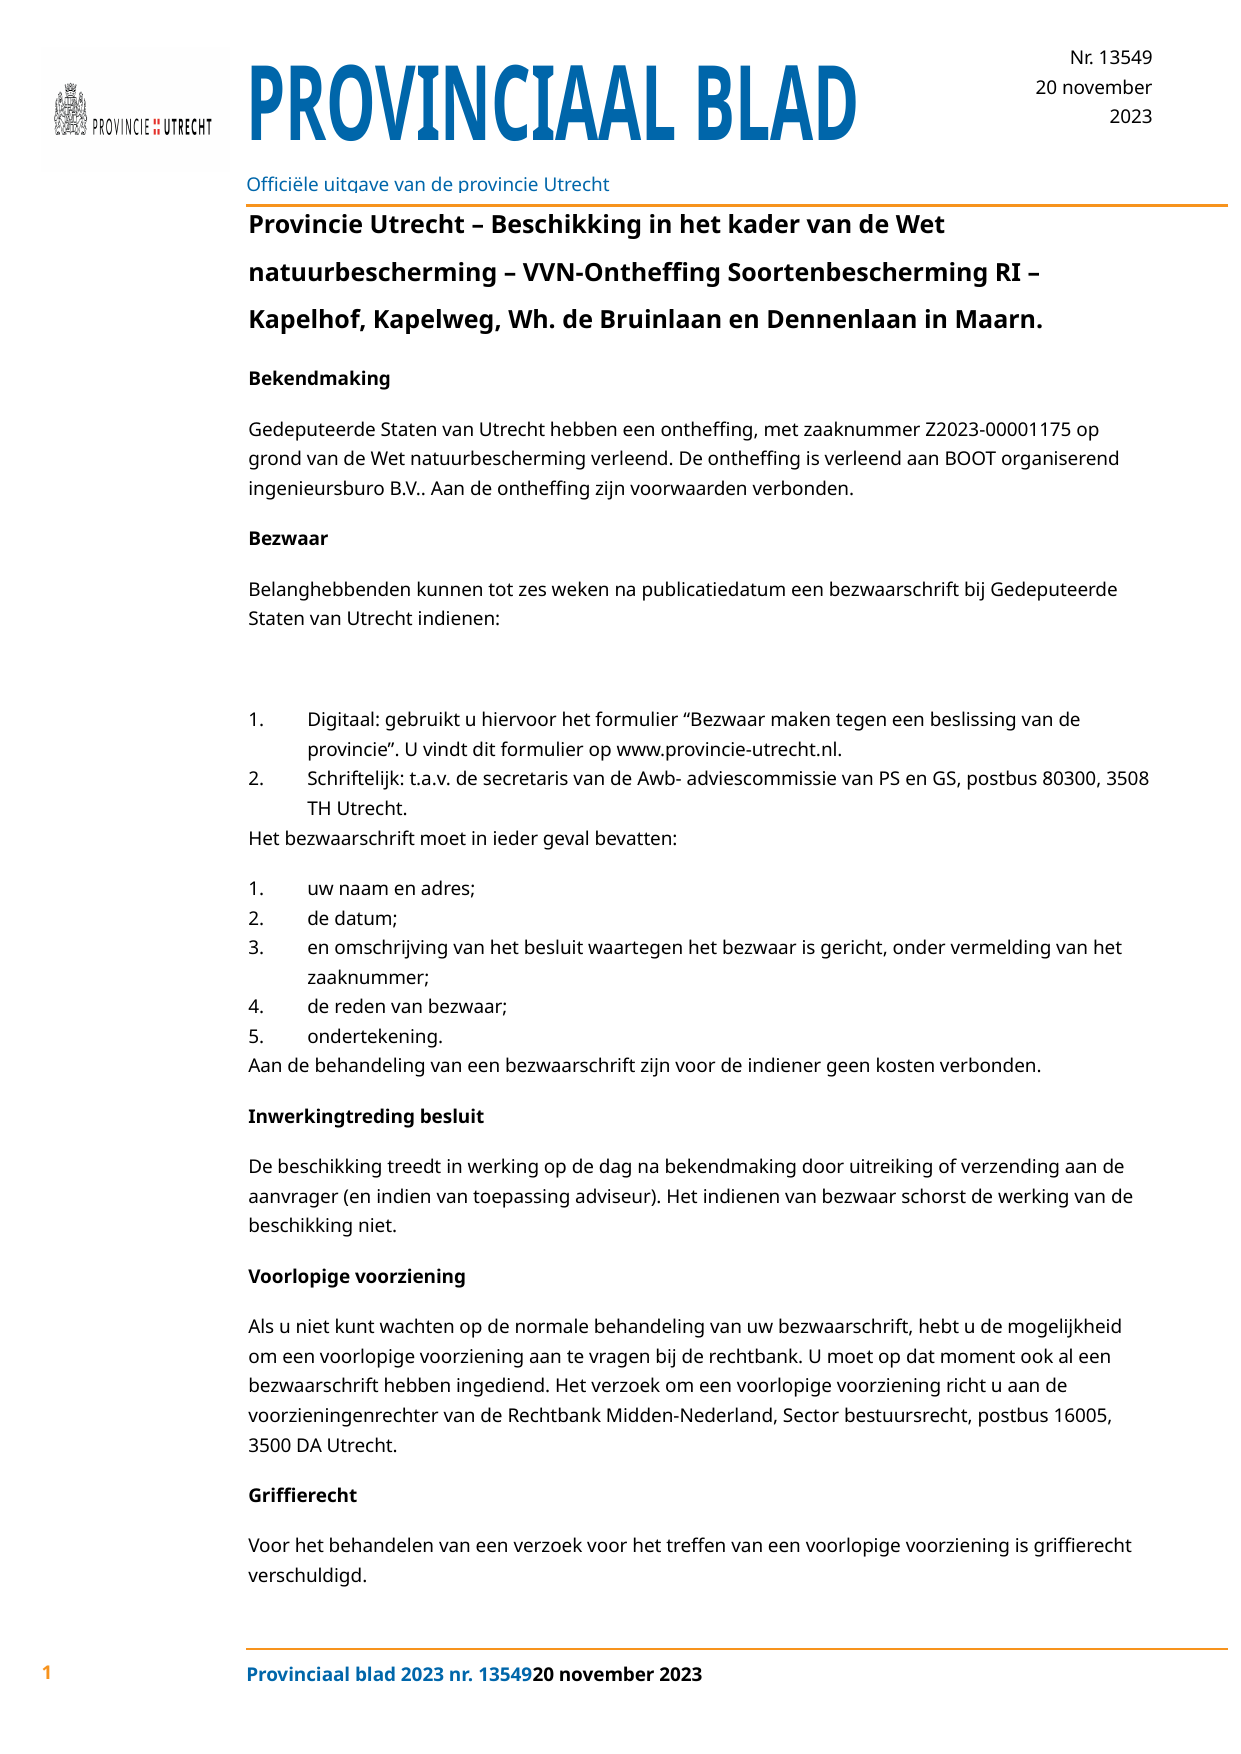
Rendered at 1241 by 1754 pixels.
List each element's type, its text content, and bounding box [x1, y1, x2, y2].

text Als u niet kunt wachten op de normale behandeling van uw bezwaarschrift, hebt u de mogelijkheid om een voorlopige voorziening aan te vragen bij de rechtbank. U moet op dat moment ook al een bezwaarschrift hebben ingediend. Het verzoek om een voorlopige voorziening richt u aan de voorzieningenrechter van de Rechtbank Midden-Nederland, Sector bestuursrecht, postbus 16005, 3500 DA Utrecht. [248, 1313, 1152, 1457]
list uw naam en adres; [248, 875, 1152, 901]
text De beschikking treedt in werking op de dag na bekendmaking door uitreiking of verzending aan de aanvrager (en indien van toepassing adviseur). Het indienen van bezwaar schorst de werking van de beschikking niet. [248, 1153, 1152, 1238]
text Bekendmaking [248, 366, 1152, 391]
text Gedeputeerde Staten van Utrecht hebben een ontheffing, met zaaknummer Z2023-00001175 op grond van de Wet natuurbescherming verleend. De ontheffing is verleend aan BOOT organiserend ingenieursburo B.V.. Aan de ontheffing zijn voorwaarden verbonden. [248, 416, 1152, 501]
list de datum; [248, 905, 1152, 930]
text Inwerkingtreding besluit [248, 1103, 1152, 1129]
list en omschrijving van het besluit waartegen het bezwaar is gericht, onder vermelding van het zaaknummer; [248, 934, 1152, 989]
text Het bezwaarschrift moet in ieder geval bevatten: [248, 825, 1152, 850]
list Digitaal: gebruikt u hiervoor het formulier “Bezwaar maken tegen een beslissing van de provincie”. U vindt dit formulier op www.provincie-utrecht.nl. [248, 706, 1152, 762]
text Griffierecht [248, 1482, 1152, 1508]
text Voorlopige voorziening [248, 1263, 1152, 1289]
list ondertekening. [248, 1023, 1152, 1049]
text Aan de behandeling van een bezwaarschrift zijn voor de indiener geen kosten verbonden. [248, 1053, 1152, 1078]
picture [41, 47, 231, 172]
text Bezwaar [248, 526, 1152, 551]
text Provincie Utrecht – Beschikking in het kader van de Wet natuurbescherming – VVN-Ontheffing Soortenbescherming RI – Kapelhof, Kapelweg, Wh. de Bruinlaan en Dennenlaan in Maarn. [248, 207, 1152, 336]
list de reden van bezwaar; [248, 993, 1152, 1019]
list Schriftelijk: t.a.v. de secretaris van de Awb- adviescommissie van PS en GS, postbus 80300, 3508 TH Utrecht. [248, 766, 1152, 821]
text Voor het behandelen van een verzoek voor het treffen van een voorlopige voorziening is griffierecht verschuldigd. [248, 1533, 1152, 1588]
text Belanghebbenden kunnen tot zes weken na publicatiedatum een bezwaarschrift bij Gedeputeerde Staten van Utrecht indienen: [248, 576, 1152, 631]
